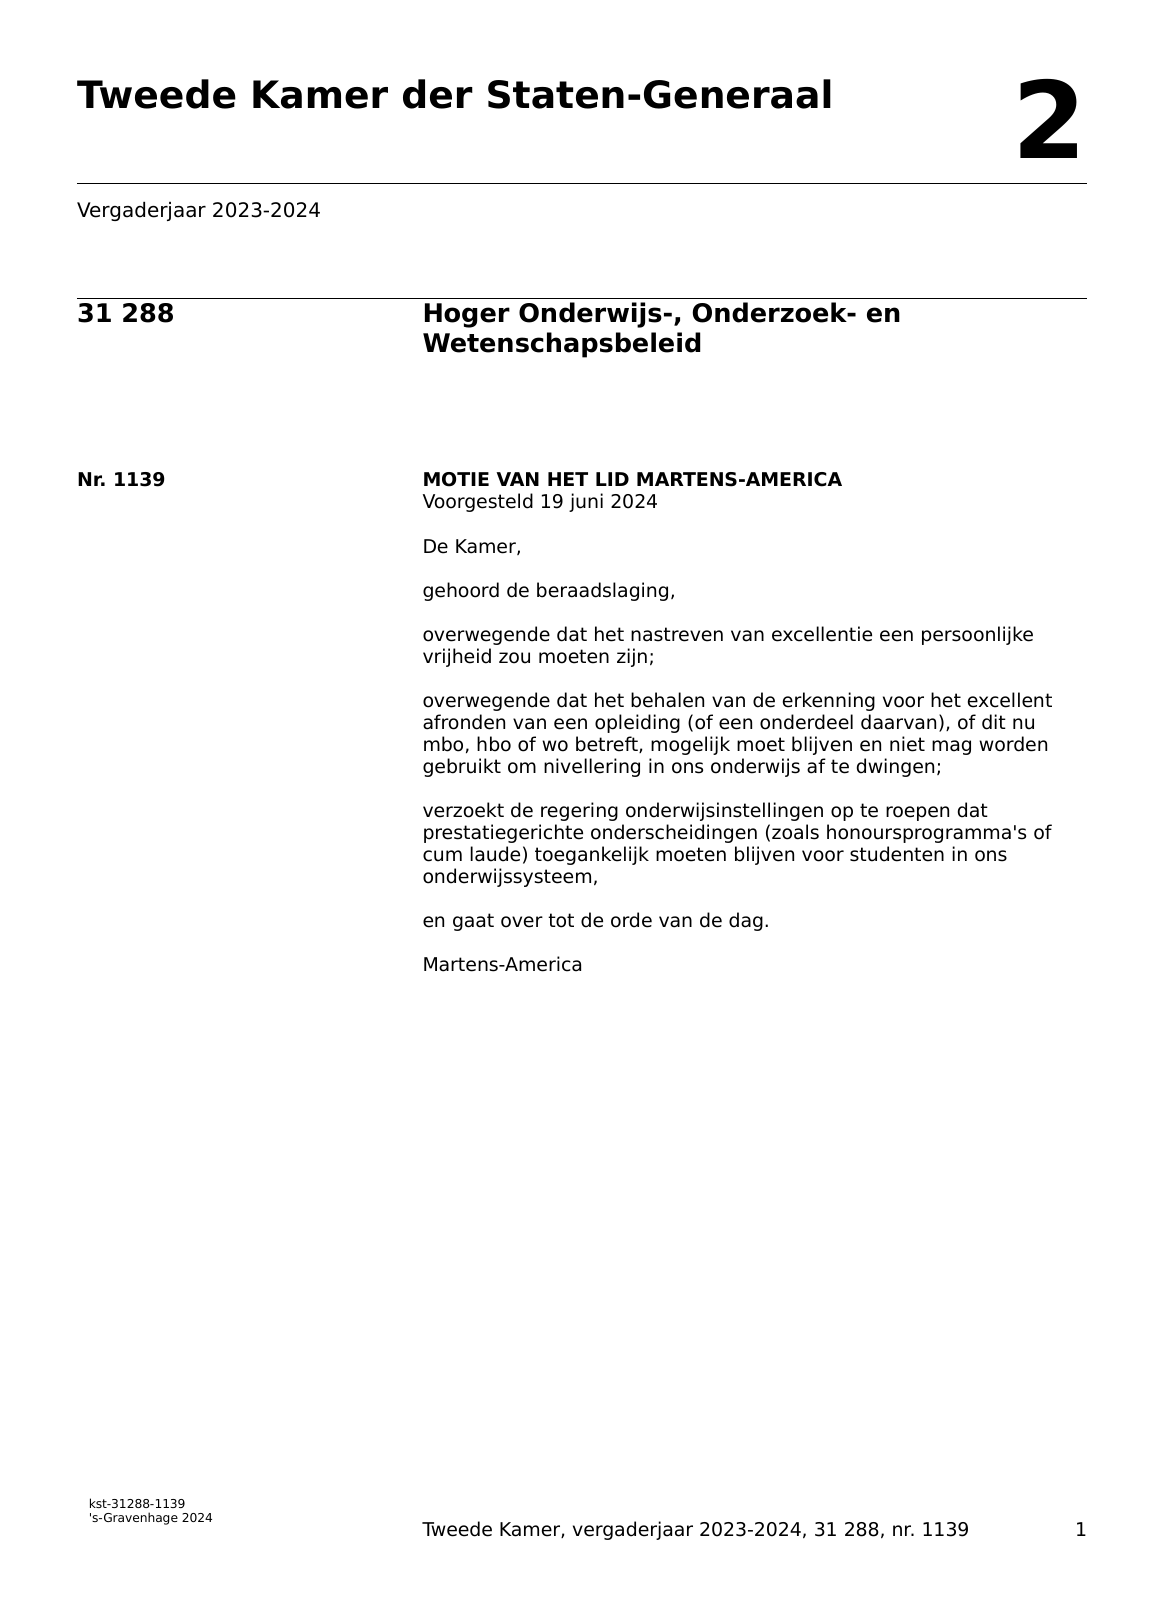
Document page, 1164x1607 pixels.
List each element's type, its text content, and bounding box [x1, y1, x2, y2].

text Voorgesteld 19 juni 2024 [422, 491, 1087, 513]
text kst-31288-1139 [88, 1497, 323, 1511]
text overwegende dat het behalen van de erkenning voor het excellent afronden van een opleiding (of een onderdeel daarvan), of dit nu mbo, hbo of wo betreft, mogelijk moet blijven en niet mag worden gebruikt om nivellering in ons onderwijs af te dwingen; [422, 690, 1087, 778]
table_header Tweede Kamer der Staten-Generaal [77, 59, 886, 183]
text De Kamer, [422, 536, 1087, 557]
subtitle Nr. 1139 MOTIE VAN HET LID MARTENS-AMERICA [77, 469, 1087, 491]
text overwegende dat het nastreven van excellentie een persoonlijke vrijheid zou moeten zijn; [422, 624, 1087, 668]
text 's-Gravenhage 2024 [88, 1511, 323, 1525]
table_cell Vergaderjaar 2023-2024 [77, 184, 1087, 298]
text verzoekt de regering onderwijsinstellingen op te roepen dat prestatiegerichte onderscheidingen (zoals honoursprogramma's of cum laude) toegankelijk moeten blijven voor studenten in ons onderwijssysteem, [422, 800, 1087, 888]
text gehoord de beraadslaging, [422, 580, 1087, 602]
subtitle 31 288 Hoger Onderwijs-, Onderzoek- en Wetenschapsbeleid [77, 299, 1087, 358]
text en gaat over tot de orde van de dag. [422, 910, 1087, 932]
table_header 2 [886, 59, 1087, 183]
text Martens-America [422, 954, 1087, 976]
